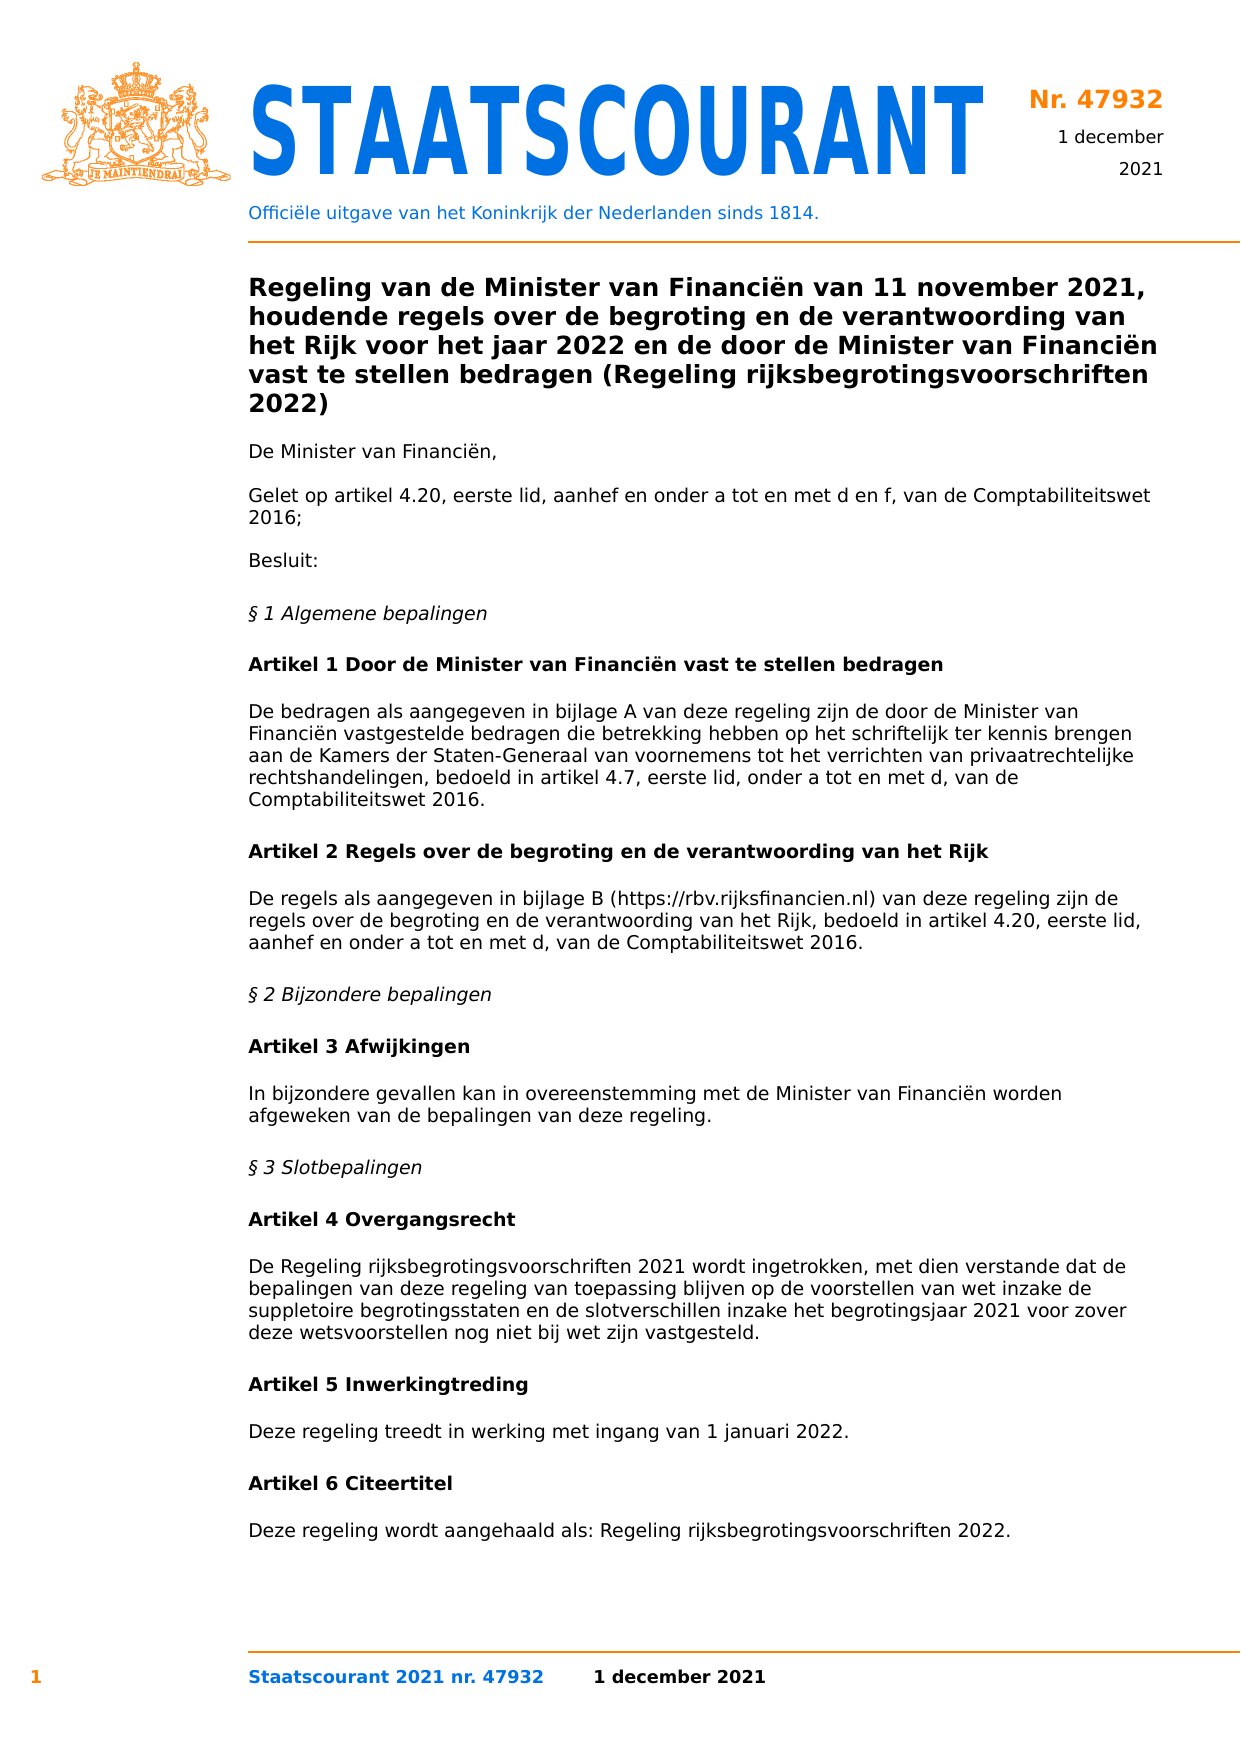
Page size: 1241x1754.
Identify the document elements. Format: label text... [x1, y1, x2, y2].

subtitle Artikel 6 Citeertitel [248, 1473, 1163, 1495]
table_cell Officiële uitgave van het Koninkrijk der Nederlanden sinds 1814. [248, 203, 1240, 241]
text In bijzondere gevallen kan in overeenstemming met de Minister van Financiën worden afgeweken van de bepalingen van deze regeling. [248, 1083, 1163, 1127]
text Besluit: [248, 550, 1163, 572]
subtitle Artikel 4 Overgangsrecht [248, 1209, 1163, 1231]
subtitle Artikel 2 Regels over de begroting en de verantwoording van het Rijk [248, 841, 1163, 863]
picture [41, 62, 231, 186]
subtitle § 1 Algemene bepalingen [248, 602, 1163, 624]
text De bedragen als aangegeven in bijlage A van deze regeling zijn de door de Minister van Financiën vastgestelde bedragen die betrekking hebben op het schriftelijk ter kennis brengen aan de Kamers der Staten-Generaal van voornemens tot het verrichten van privaatrechtelijke rechtshandelingen, bedoeld in artikel 4.7, eerste lid, onder a tot en met d, van de Comptabiliteitswet 2016. [248, 701, 1163, 811]
text Gelet op artikel 4.20, eerste lid, aanhef en onder a tot en met d en f, van de Comptabiliteitswet 2016; [248, 484, 1163, 528]
text Deze regeling treedt in werking met ingang van 1 januari 2022. [248, 1421, 1163, 1443]
table_header STAATSCOURANT [248, 62, 998, 203]
subtitle § 2 Bijzondere bepalingen [248, 984, 1163, 1006]
subtitle § 3 Slotbepalingen [248, 1157, 1163, 1179]
text De Minister van Financiën, [248, 441, 1163, 463]
table_header [25, 62, 248, 241]
table_cell 2021 [998, 153, 1240, 203]
text De regels als aangegeven in bijlage B (https://rbv.rijksfinancien.nl) van deze regeling zijn de regels over de begroting en de verantwoording van het Rijk, bedoeld in artikel 4.20, eerste lid, aanhef en onder a tot en met d, van de Comptabiliteitswet 2016. [248, 888, 1163, 954]
subtitle Artikel 5 Inwerkingtreding [248, 1374, 1163, 1396]
table_cell 1 december [998, 121, 1240, 153]
table_header Nr. 47932 [998, 62, 1240, 121]
text Deze regeling wordt aangehaald als: Regeling rijksbegrotingsvoorschriften 2022. [248, 1520, 1163, 1542]
subtitle Artikel 3 Afwijkingen [248, 1036, 1163, 1058]
subtitle Artikel 1 Door de Minister van Financiën vast te stellen bedragen [248, 654, 1163, 676]
subtitle Regeling van de Minister van Financiën van 11 november 2021, houdende regels over de begroting en de verantwoording van het Rijk voor het jaar 2022 en de door de Minister van Financiën vast te stellen bedragen (Regeling rijksbegrotingsvoorschriften 2022) [248, 273, 1163, 419]
text De Regeling rijksbegrotingsvoorschriften 2021 wordt ingetrokken, met dien verstande dat de bepalingen van deze regeling van toepassing blijven op de voorstellen van wet inzake de suppletoire begrotingsstaten en de slotverschillen inzake het begrotingsjaar 2021 voor zover deze wetsvoorstellen nog niet bij wet zijn vastgesteld. [248, 1256, 1163, 1344]
